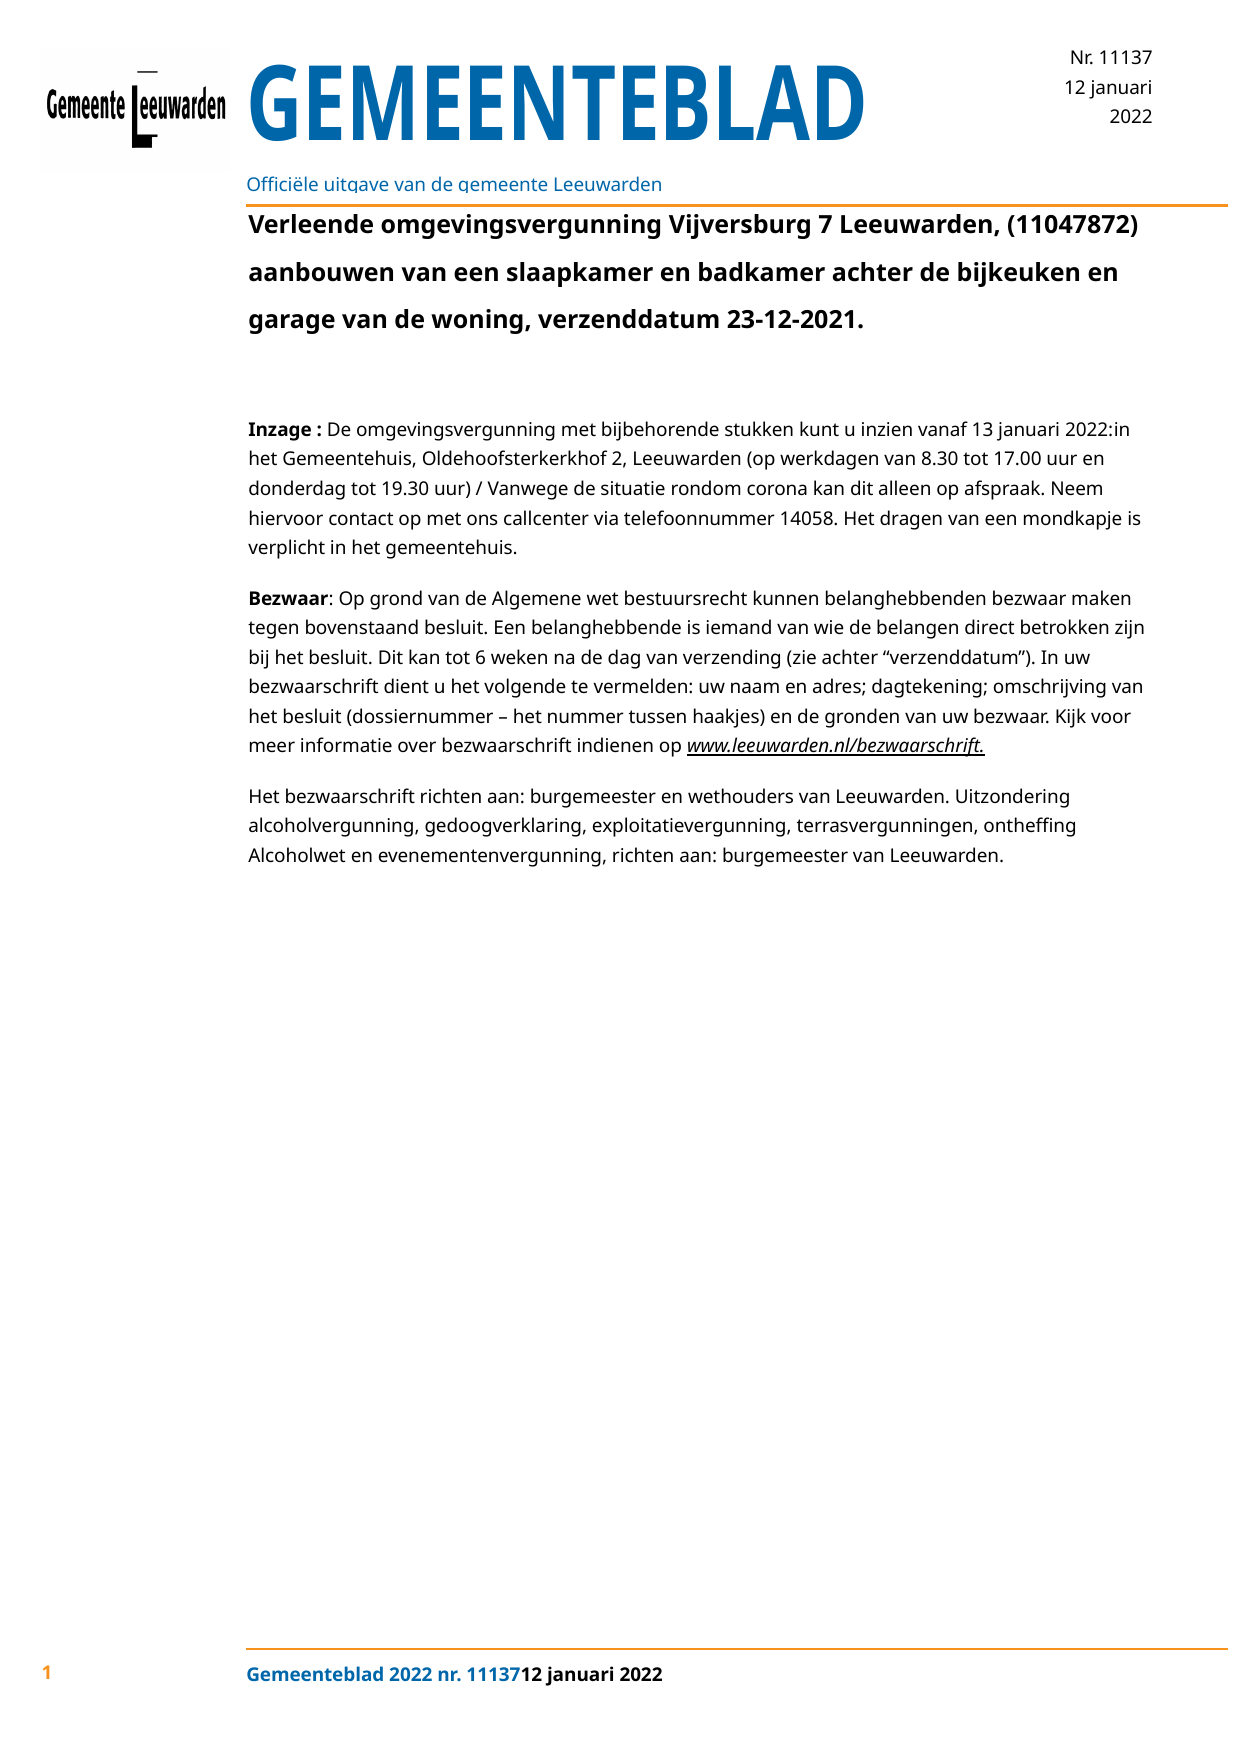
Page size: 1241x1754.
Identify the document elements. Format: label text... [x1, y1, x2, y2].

text Verleende omgevingsvergunning Vijversburg 7 Leeuwarden, (11047872) aanbouwen van een slaapkamer en badkamer achter de bijkeuken en garage van de woning, verzenddatum 23-12-2021. [248, 207, 1152, 336]
text Bezwaar: Op grond van de Algemene wet bestuursrecht kunnen belanghebbenden bezwaar maken tegen bovenstaand besluit. Een belanghebbende is iemand van wie de belangen direct betrokken zijn bij het besluit. Dit kan tot 6 weken na de dag van verzending (zie achter “verzenddatum”). In uw bezwaarschrift dient u het volgende te vermelden: uw naam en adres; dagtekening; omschrijving van het besluit (dossiernummer – het nummer tussen haakjes) en de gronden van uw bezwaar. Kijk voor meer informatie over bezwaarschrift indienen op www.leeuwarden.nl/bezwaarschrift. [248, 585, 1152, 758]
picture [41, 47, 231, 172]
text Inzage : De omgevingsvergunning met bijbehorende stukken kunt u inzien vanaf 13 januari 2022:in het Gemeentehuis, Oldehoofsterkerkhof 2, Leeuwarden (op werkdagen van 8.30 tot 17.00 uur en donderdag tot 19.30 uur) / Vanwege de situatie rondom corona kan dit alleen op afspraak. Neem hiervoor contact op met ons callcenter via telefoonnummer 14058. Het dragen van een mondkapje is verplicht in het gemeentehuis. [248, 416, 1152, 560]
text Het bezwaarschrift richten aan: burgemeester en wethouders van Leeuwarden. Uitzondering alcoholvergunning, gedoogverklaring, exploitatievergunning, terrasvergunningen, ontheffing Alcoholwet en evenementenvergunning, richten aan: burgemeester van Leeuwarden. [248, 783, 1152, 868]
